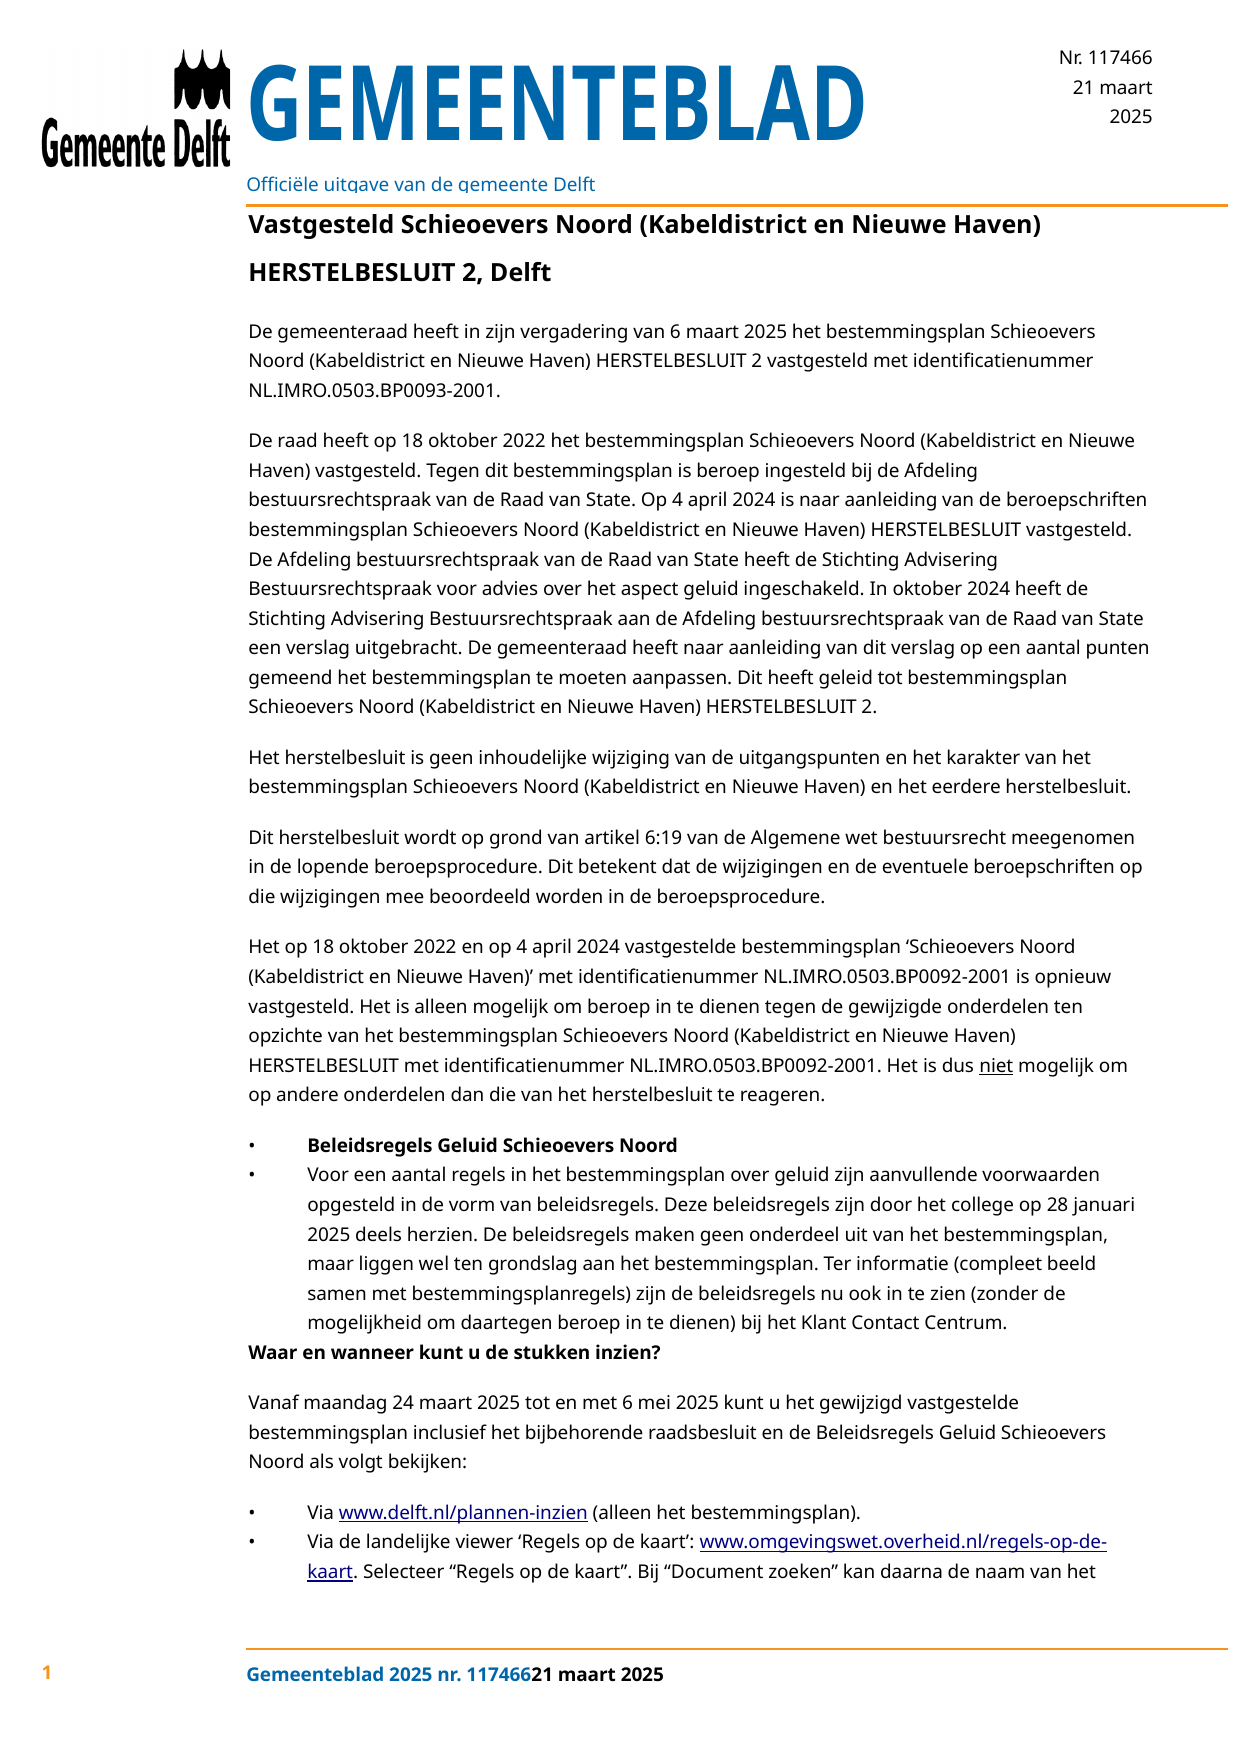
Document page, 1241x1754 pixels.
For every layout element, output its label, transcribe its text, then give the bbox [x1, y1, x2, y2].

text Het herstelbesluit is geen inhoudelijke wijziging van de uitgangspunten en het karakter van het bestemmingsplan Schieoevers Noord (Kabeldistrict en Nieuwe Haven) en het eerdere herstelbesluit. [248, 744, 1152, 799]
list Beleidsregels Geluid Schieoevers Noord [248, 1132, 1152, 1158]
list Via de landelijke viewer ‘Regels op de kaart’: www.omgevingswet.overheid.nl/regels-op-de-kaart. Selecteer “Regels op de kaart”. Bij “Document zoeken” kan daarna de naam van het [248, 1529, 1152, 1584]
text Waar en wanneer kunt u de stukken inzien? [248, 1339, 1152, 1365]
text De gemeenteraad heeft in zijn vergadering van 6 maart 2025 het bestemmingsplan Schieoevers Noord (Kabeldistrict en Nieuwe Haven) HERSTELBESLUIT 2 vastgesteld met identificatienummer NL.IMRO.0503.BP0093-2001. [248, 318, 1152, 403]
text Vastgesteld Schieoevers Noord (Kabeldistrict en Nieuwe Haven) HERSTELBESLUIT 2, Delft [248, 207, 1152, 288]
list Voor een aantal regels in het bestemmingsplan over geluid zijn aanvullende voorwaarden opgesteld in de vorm van beleidsregels. Deze beleidsregels zijn door het college op 28 januari 2025 deels herzien. De beleidsregels maken geen onderdeel uit van het bestemmingsplan, maar liggen wel ten grondslag aan het bestemmingsplan. Ter informatie (compleet beeld samen met bestemmingsplanregels) zijn de beleidsregels nu ook in te zien (zonder de mogelijkheid om daartegen beroep in te dienen) bij het Klant Contact Centrum. [248, 1162, 1152, 1335]
text Vanaf maandag 24 maart 2025 tot en met 6 mei 2025 kunt u het gewijzigd vastgestelde bestemmingsplan inclusief het bijbehorende raadsbesluit en de Beleidsregels Geluid Schieoevers Noord als volgt bekijken: [248, 1389, 1152, 1474]
text Dit herstelbesluit wordt op grond van artikel 6:19 van de Algemene wet bestuursrecht meegenomen in de lopende beroepsprocedure. Dit betekent dat de wijzigingen en de eventuele beroepschriften op die wijzigingen mee beoordeeld worden in de beroepsprocedure. [248, 824, 1152, 909]
list Via www.delft.nl/plannen-inzien (alleen het bestemmingsplan). [248, 1499, 1152, 1525]
text Het op 18 oktober 2022 en op 4 april 2024 vastgestelde bestemmingsplan ‘Schieoevers Noord (Kabeldistrict en Nieuwe Haven)’ met identificatienummer NL.IMRO.0503.BP0092-2001 is opnieuw vastgesteld. Het is alleen mogelijk om beroep in te dienen tegen de gewijzigde onderdelen ten opzichte van het bestemmingsplan Schieoevers Noord (Kabeldistrict en Nieuwe Haven) HERSTELBESLUIT met identificatienummer NL.IMRO.0503.BP0092-2001. Het is dus niet mogelijk om op andere onderdelen dan die van het herstelbesluit te reageren. [248, 934, 1152, 1107]
text De raad heeft op 18 oktober 2022 het bestemmingsplan Schieoevers Noord (Kabeldistrict en Nieuwe Haven) vastgesteld. Tegen dit bestemmingsplan is beroep ingesteld bij de Afdeling bestuursrechtspraak van de Raad van State. Op 4 april 2024 is naar aanleiding van de beroepschriften bestemmingsplan Schieoevers Noord (Kabeldistrict en Nieuwe Haven) HERSTELBESLUIT vastgesteld. De Afdeling bestuursrechtspraak van de Raad van State heeft de Stichting Advisering Bestuursrechtspraak voor advies over het aspect geluid ingeschakeld. In oktober 2024 heeft de Stichting Advisering Bestuursrechtspraak aan de Afdeling bestuursrechtspraak van de Raad van State een verslag uitgebracht. De gemeenteraad heeft naar aanleiding van dit verslag op een aantal punten gemeend het bestemmingsplan te moeten aanpassen. Dit heeft geleid tot bestemmingsplan Schieoevers Noord (Kabeldistrict en Nieuwe Haven) HERSTELBESLUIT 2. [248, 427, 1152, 719]
picture [41, 47, 231, 172]
